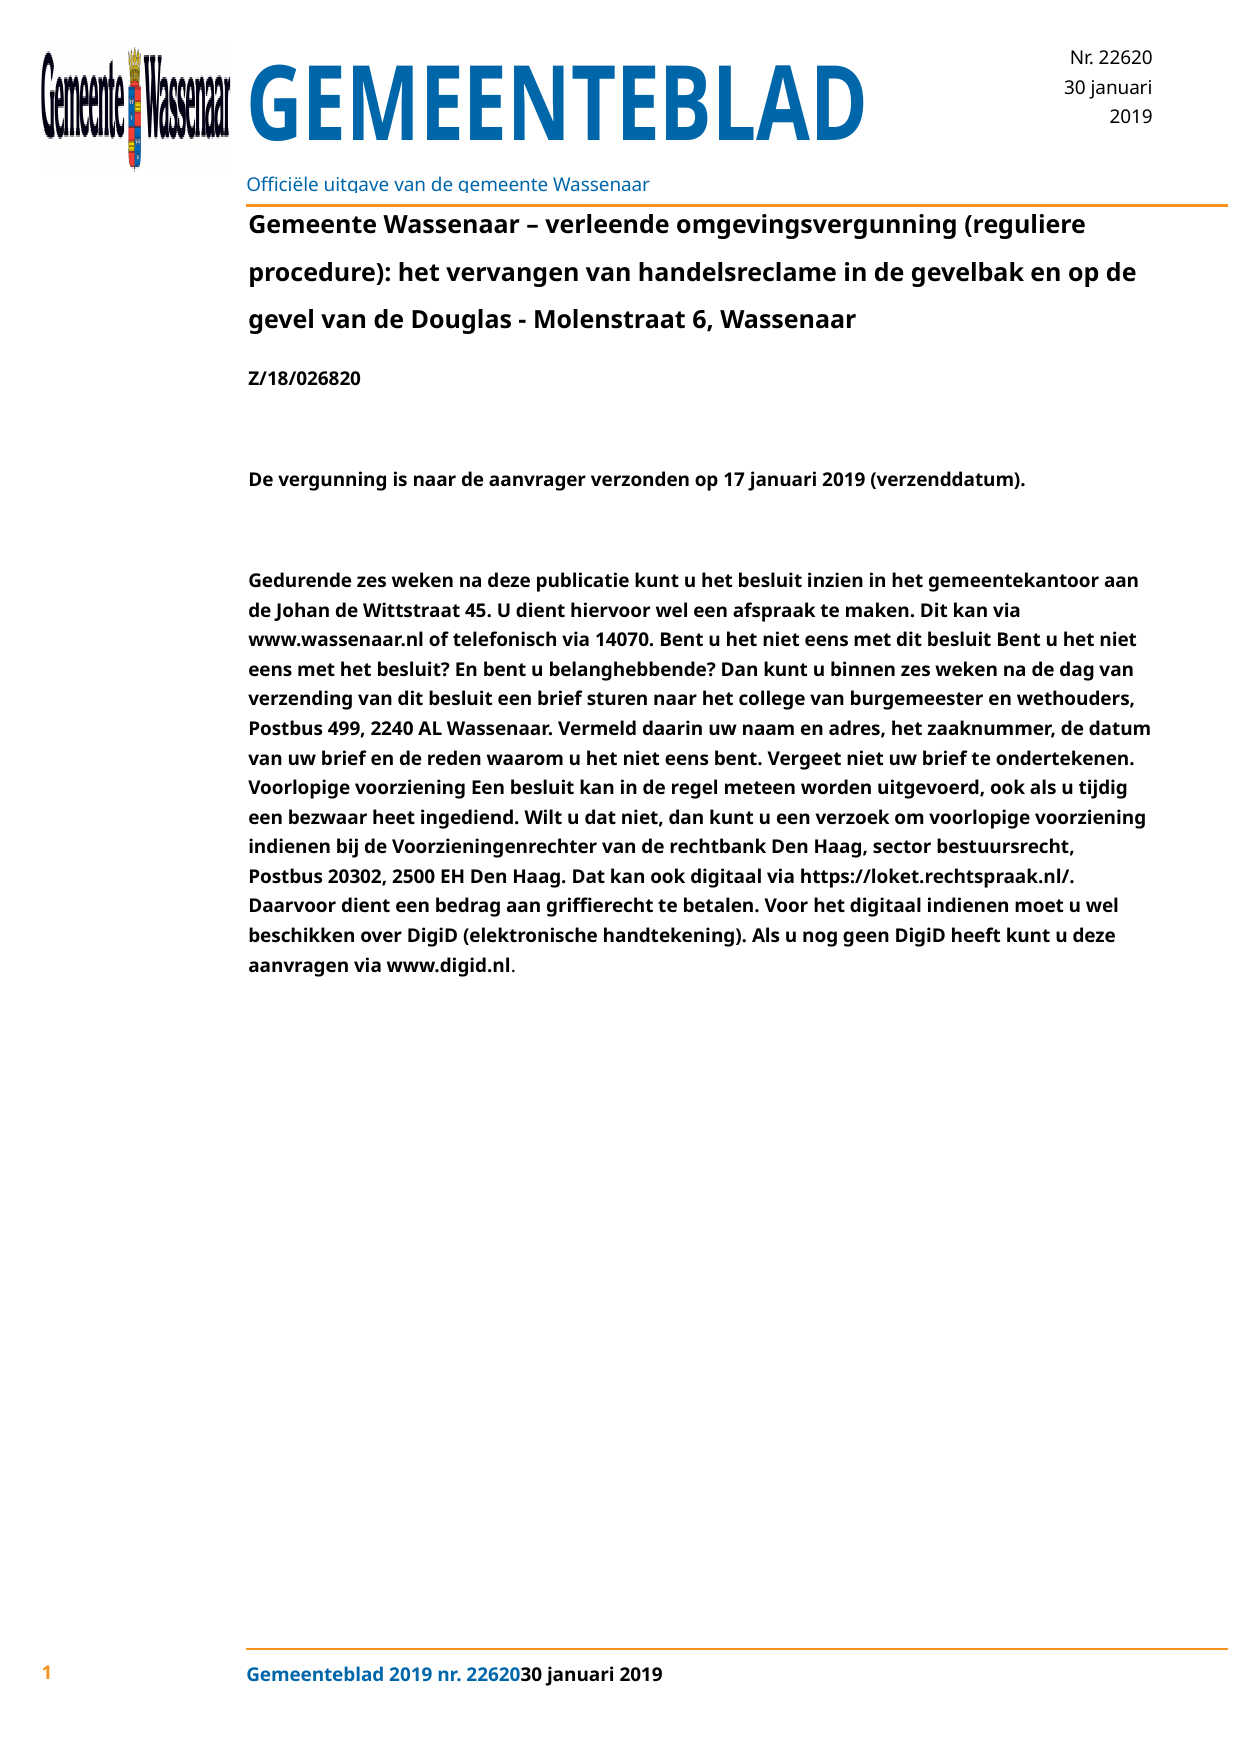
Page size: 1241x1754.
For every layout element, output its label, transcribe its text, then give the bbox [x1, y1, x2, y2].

text Gedurende zes weken na deze publicatie kunt u het besluit inzien in het gemeentekantoor aan de Johan de Wittstraat 45. U dient hiervoor wel een afspraak te maken. Dit kan via www.wassenaar.nl of telefonisch via 14070. Bent u het niet eens met dit besluit Bent u het niet eens met het besluit? En bent u belanghebbende? Dan kunt u binnen zes weken na de dag van verzending van dit besluit een brief sturen naar het college van burgemeester en wethouders, Postbus 499, 2240 AL Wassenaar. Vermeld daarin uw naam en adres, het zaaknummer, de datum van uw brief en de reden waarom u het niet eens bent. Vergeet niet uw brief te ondertekenen. Voorlopige voorziening Een besluit kan in de regel meteen worden uitgevoerd, ook als u tijdig een bezwaar heet ingediend. Wilt u dat niet, dan kunt u een verzoek om voorlopige voorziening indienen bij de Voorzieningenrechter van de rechtbank Den Haag, sector bestuursrecht, Postbus 20302, 2500 EH Den Haag. Dat kan ook digitaal via https://loket.rechtspraak.nl/. Daarvoor dient een bedrag aan griffierecht te betalen. Voor het digitaal indienen moet u wel beschikken over DigiD (elektronische handtekening). Als u nog geen DigiD heeft kunt u deze aanvragen via www.digid.nl. [248, 567, 1152, 977]
text De vergunning is naar de aanvrager verzonden op 17 januari 2019 (verzenddatum). [248, 466, 1152, 492]
text Gemeente Wassenaar – verleende omgevingsvergunning (reguliere procedure): het vervangen van handelsreclame in de gevelbak en op de gevel van de Douglas - Molenstraat 6, Wassenaar [248, 207, 1152, 336]
picture [41, 47, 231, 172]
text Z/18/026820 [248, 366, 1152, 391]
